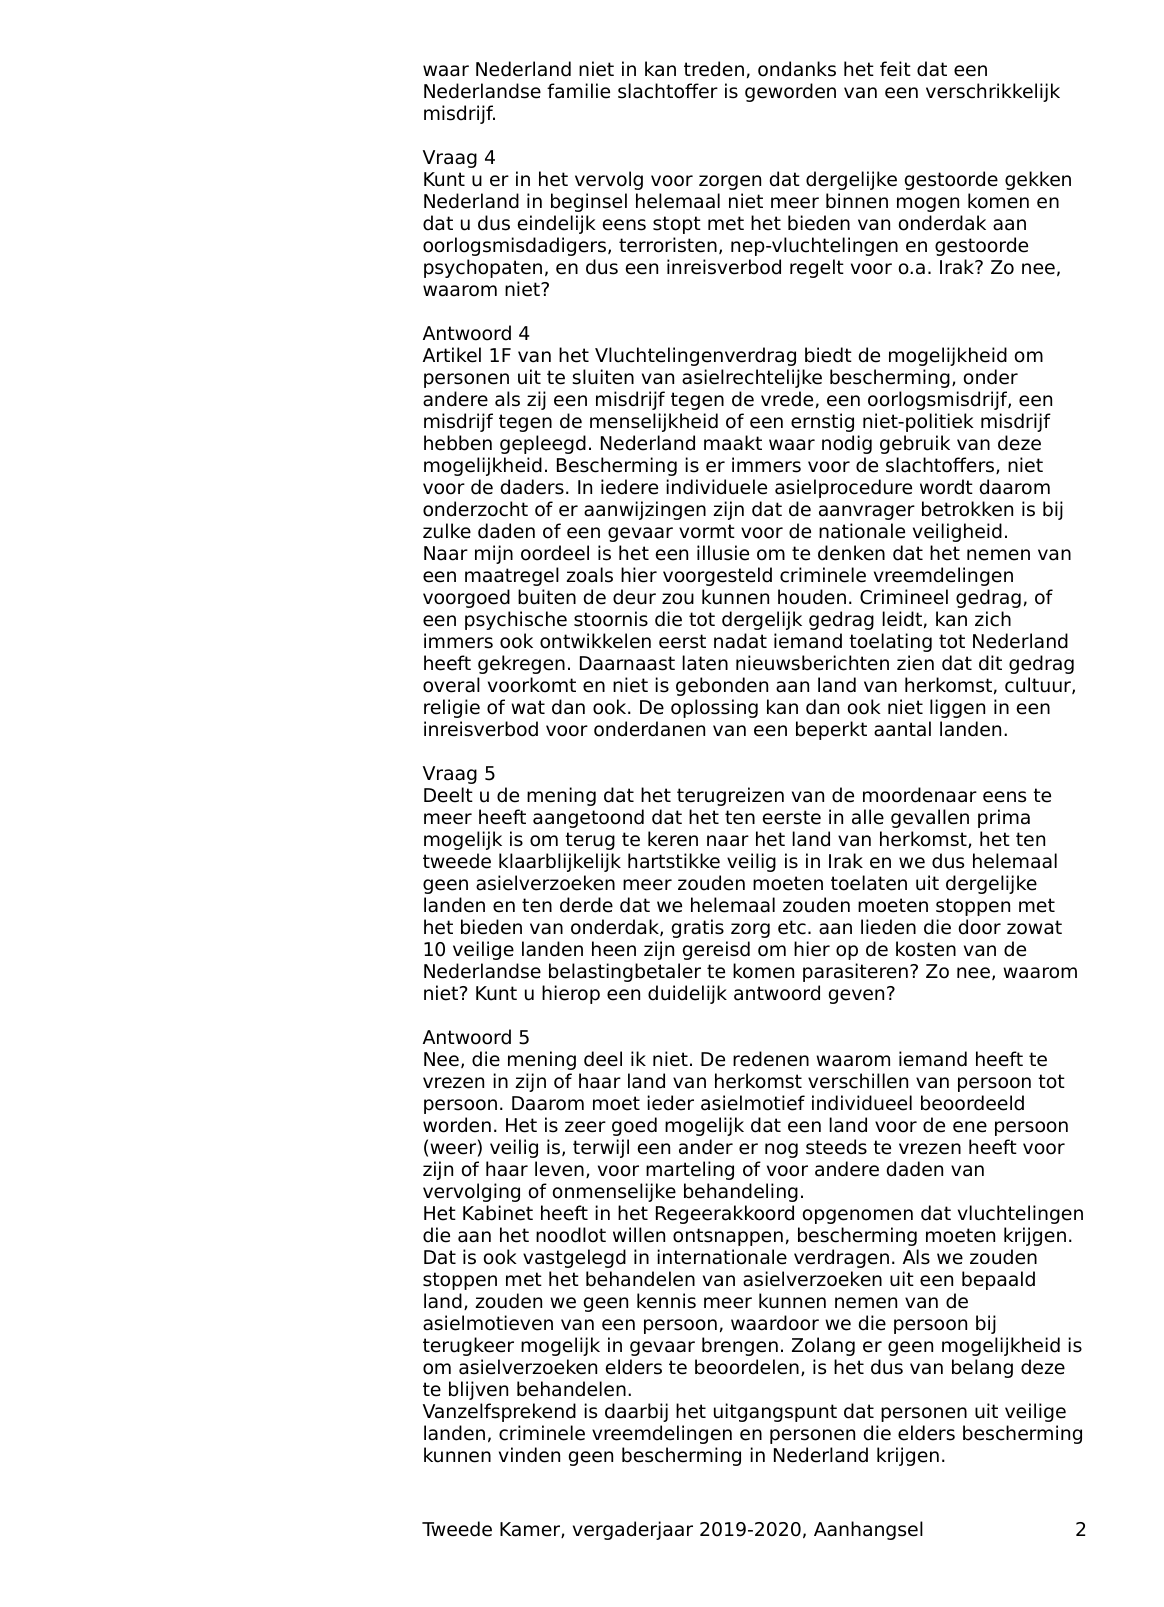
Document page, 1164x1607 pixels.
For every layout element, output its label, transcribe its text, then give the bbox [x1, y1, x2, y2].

text Nee, die mening deel ik niet. De redenen waarom iemand heeft te vrezen in zijn of haar land van herkomst verschillen van persoon tot persoon. Daarom moet ieder asielmotief individueel beoordeeld worden. Het is zeer goed mogelijk dat een land voor de ene persoon (weer) veilig is, terwijl een ander er nog steeds te vrezen heeft voor zijn of haar leven, voor marteling of voor andere daden van vervolging of onmenselijke behandeling. [422, 1049, 1087, 1203]
text Naar mijn oordeel is het een illusie om te denken dat het nemen van een maatregel zoals hier voorgesteld criminele vreemdelingen voorgoed buiten de deur zou kunnen houden. Crimineel gedrag, of een psychische stoornis die tot dergelijk gedrag leidt, kan zich immers ook ontwikkelen eerst nadat iemand toelating tot Nederland heeft gekregen. Daarnaast laten nieuwsberichten zien dat dit gedrag overal voorkomt en niet is gebonden aan land van herkomst, cultuur, religie of wat dan ook. De oplossing kan dan ook niet liggen in een inreisverbod voor onderdanen van een beperkt aantal landen. [422, 543, 1087, 741]
text Antwoord 4 [422, 323, 1087, 345]
text Vraag 5 [422, 763, 1087, 785]
text Het Kabinet heeft in het Regeerakkoord opgenomen dat vluchtelingen die aan het noodlot willen ontsnappen, bescherming moeten krijgen. Dat is ook vastgelegd in internationale verdragen. Als we zouden stoppen met het behandelen van asielverzoeken uit een bepaald land, zouden we geen kennis meer kunnen nemen van de asielmotieven van een persoon, waardoor we die persoon bij terugkeer mogelijk in gevaar brengen. Zolang er geen mogelijkheid is om asielverzoeken elders te beoordelen, is het dus van belang deze te blijven behandelen. [422, 1203, 1087, 1401]
text Kunt u er in het vervolg voor zorgen dat dergelijke gestoorde gekken Nederland in beginsel helemaal niet meer binnen mogen komen en dat u dus eindelijk eens stopt met het bieden van onderdak aan oorlogsmisdadigers, terroristen, nep-vluchtelingen en gestoorde psychopaten, en dus een inreisverbod regelt voor o.a. Irak? Zo nee, waarom niet? [422, 169, 1087, 301]
text Vraag 4 [422, 147, 1087, 169]
text Deelt u de mening dat het terugreizen van de moordenaar eens te meer heeft aangetoond dat het ten eerste in alle gevallen prima mogelijk is om terug te keren naar het land van herkomst, het ten tweede klaarblijkelijk hartstikke veilig is in Irak en we dus helemaal geen asielverzoeken meer zouden moeten toelaten uit dergelijke landen en ten derde dat we helemaal zouden moeten stoppen met het bieden van onderdak, gratis zorg etc. aan lieden die door zowat 10 veilige landen heen zijn gereisd om hier op de kosten van de Nederlandse belastingbetaler te komen parasiteren? Zo nee, waarom niet? Kunt u hierop een duidelijk antwoord geven? [422, 785, 1087, 1005]
text Antwoord 5 [422, 1027, 1087, 1049]
text Vanzelfsprekend is daarbij het uitgangspunt dat personen uit veilige landen, criminele vreemdelingen en personen die elders bescherming kunnen vinden geen bescherming in Nederland krijgen. [422, 1401, 1087, 1467]
text waar Nederland niet in kan treden, ondanks het feit dat een Nederlandse familie slachtoffer is geworden van een verschrikkelijk misdrijf. [422, 59, 1087, 125]
text Artikel 1F van het Vluchtelingenverdrag biedt de mogelijkheid om personen uit te sluiten van asielrechtelijke bescherming, onder andere als zij een misdrijf tegen de vrede, een oorlogsmisdrijf, een misdrijf tegen de menselijkheid of een ernstig niet-politiek misdrijf hebben gepleegd. Nederland maakt waar nodig gebruik van deze mogelijkheid. Bescherming is er immers voor de slachtoffers, niet voor de daders. In iedere individuele asielprocedure wordt daarom onderzocht of er aanwijzingen zijn dat de aanvrager betrokken is bij zulke daden of een gevaar vormt voor de nationale veiligheid. [422, 345, 1087, 543]
